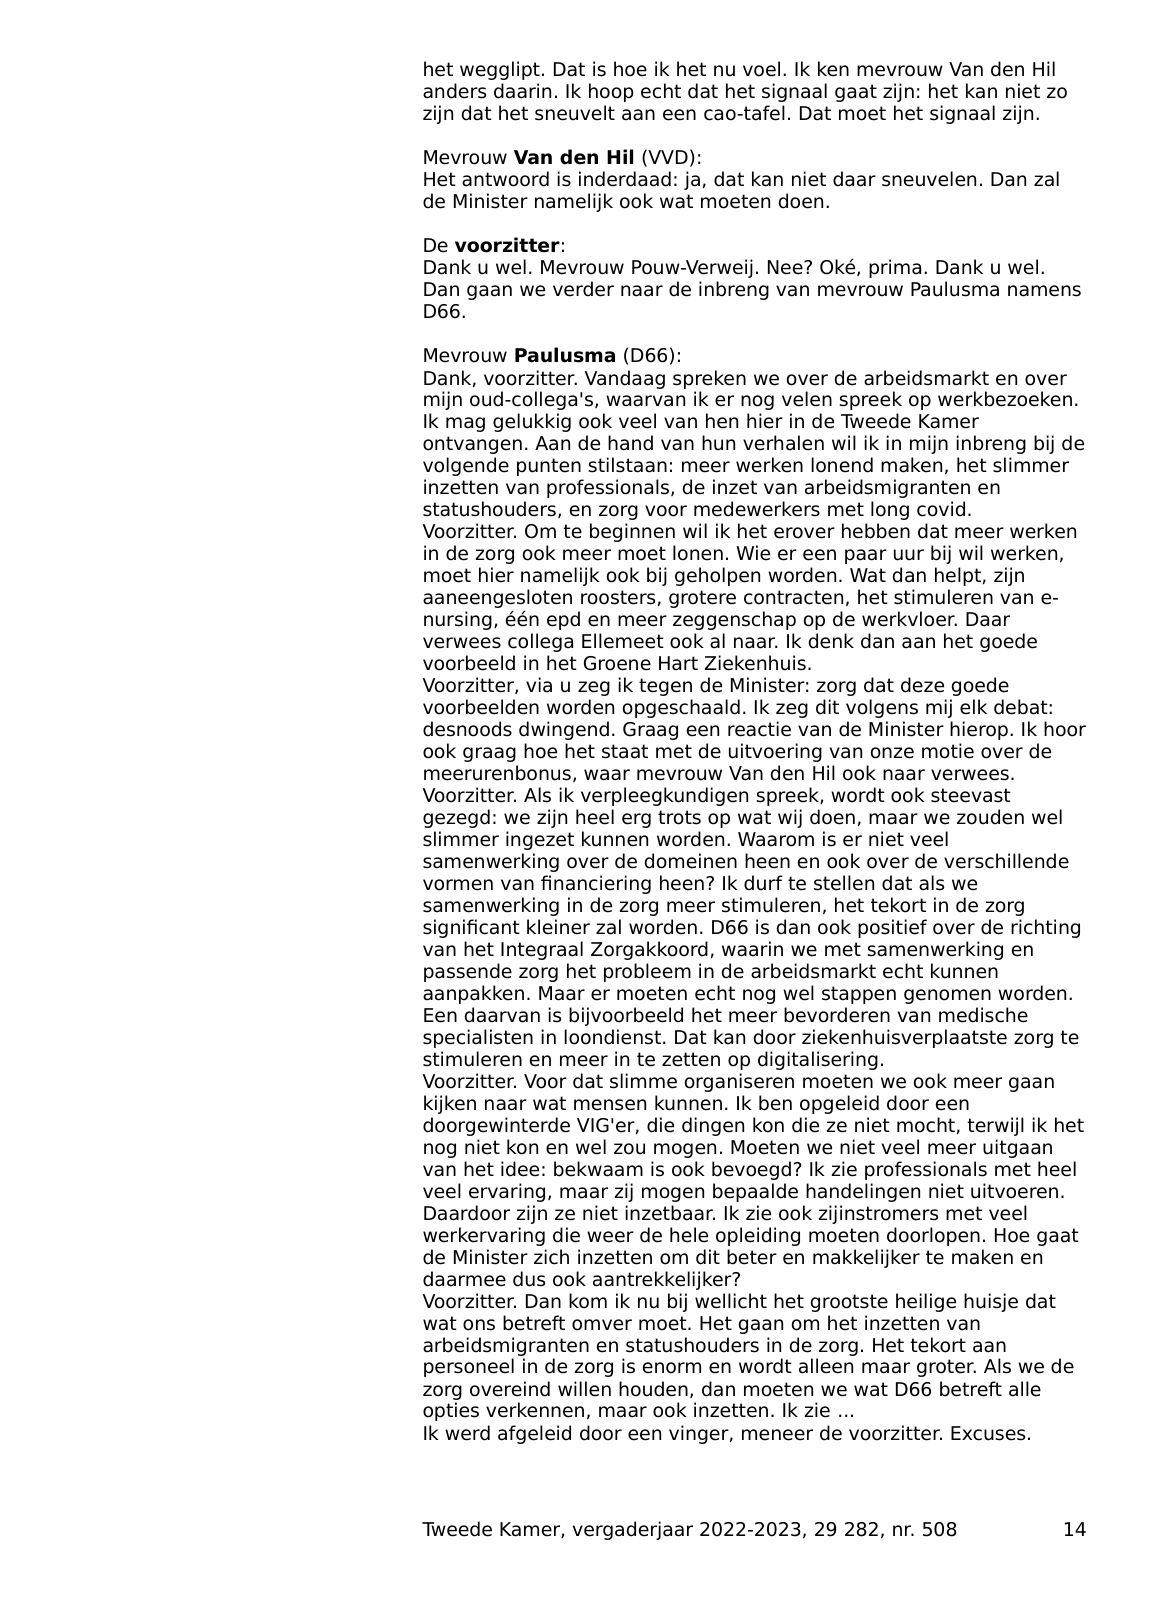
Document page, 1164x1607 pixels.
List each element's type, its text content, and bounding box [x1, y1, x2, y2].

text Voorzitter. Als ik verpleegkundigen spreek, wordt ook steevast gezegd: we zijn heel erg trots op wat wij doen, maar we zouden wel slimmer ingezet kunnen worden. Waarom is er niet veel samenwerking over de domeinen heen en ook over de verschillende vormen van financiering heen? Ik durf te stellen dat als we samenwerking in de zorg meer stimuleren, het tekort in de zorg significant kleiner zal worden. D66 is dan ook positief over de richting van het Integraal Zorgakkoord, waarin we met samenwerking en passende zorg het probleem in de arbeidsmarkt echt kunnen aanpakken. Maar er moeten echt nog wel stappen genomen worden. Een daarvan is bijvoorbeeld het meer bevorderen van medische specialisten in loondienst. Dat kan door ziekenhuisverplaatste zorg te stimuleren en meer in te zetten op digitalisering. [422, 785, 1087, 1071]
text Voorzitter, via u zeg ik tegen de Minister: zorg dat deze goede voorbeelden worden opgeschaald. Ik zeg dit volgens mij elk debat: desnoods dwingend. Graag een reactie van de Minister hierop. Ik hoor ook graag hoe het staat met de uitvoering van onze motie over de meerurenbonus, waar mevrouw Van den Hil ook naar verwees. [422, 675, 1087, 785]
text Voorzitter. Voor dat slimme organiseren moeten we ook meer gaan kijken naar wat mensen kunnen. Ik ben opgeleid door een doorgewinterde VIG'er, die dingen kon die ze niet mocht, terwijl ik het nog niet kon en wel zou mogen. Moeten we niet veel meer uitgaan van het idee: bekwaam is ook bevoegd? Ik zie professionals met heel veel ervaring, maar zij mogen bepaalde handelingen niet uitvoeren. Daardoor zijn ze niet inzetbaar. Ik zie ook zijinstromers met veel werkervaring die weer de hele opleiding moeten doorlopen. Hoe gaat de Minister zich inzetten om dit beter en makkelijker te maken en daarmee dus ook aantrekkelijker? [422, 1071, 1087, 1291]
text Voorzitter. Om te beginnen wil ik het erover hebben dat meer werken in de zorg ook meer moet lonen. Wie er een paar uur bij wil werken, moet hier namelijk ook bij geholpen worden. Wat dan helpt, zijn aaneengesloten roosters, grotere contracten, het stimuleren van e-nursing, één epd en meer zeggenschap op de werkvloer. Daar verwees collega Ellemeet ook al naar. Ik denk dan aan het goede voorbeeld in het Groene Hart Ziekenhuis. [422, 521, 1087, 675]
text Ik werd afgeleid door een vinger, meneer de voorzitter. Excuses. [422, 1422, 1087, 1444]
text De voorzitter: [422, 235, 1087, 257]
text Het antwoord is inderdaad: ja, dat kan niet daar sneuvelen. Dan zal de Minister namelijk ook wat moeten doen. [422, 169, 1087, 213]
text het wegglipt. Dat is hoe ik het nu voel. Ik ken mevrouw Van den Hil anders daarin. Ik hoop echt dat het signaal gaat zijn: het kan niet zo zijn dat het sneuvelt aan een cao-tafel. Dat moet het signaal zijn. [422, 59, 1087, 125]
text Mevrouw Paulusma (D66): [422, 345, 1087, 367]
text Dank, voorzitter. Vandaag spreken we over de arbeidsmarkt en over mijn oud-collega's, waarvan ik er nog velen spreek op werkbezoeken. Ik mag gelukkig ook veel van hen hier in de Tweede Kamer ontvangen. Aan de hand van hun verhalen wil ik in mijn inbreng bij de volgende punten stilstaan: meer werken lonend maken, het slimmer inzetten van professionals, de inzet van arbeidsmigranten en statushouders, en zorg voor medewerkers met long covid. [422, 367, 1087, 521]
text Dank u wel. Mevrouw Pouw-Verweij. Nee? Oké, prima. Dank u wel. Dan gaan we verder naar de inbreng van mevrouw Paulusma namens D66. [422, 257, 1087, 323]
text Voorzitter. Dan kom ik nu bij wellicht het grootste heilige huisje dat wat ons betreft omver moet. Het gaan om het inzetten van arbeidsmigranten en statushouders in de zorg. Het tekort aan personeel in de zorg is enorm en wordt alleen maar groter. Als we de zorg overeind willen houden, dan moeten we wat D66 betreft alle opties verkennen, maar ook inzetten. Ik zie ... [422, 1291, 1087, 1422]
text Mevrouw Van den Hil (VVD): [422, 147, 1087, 169]
